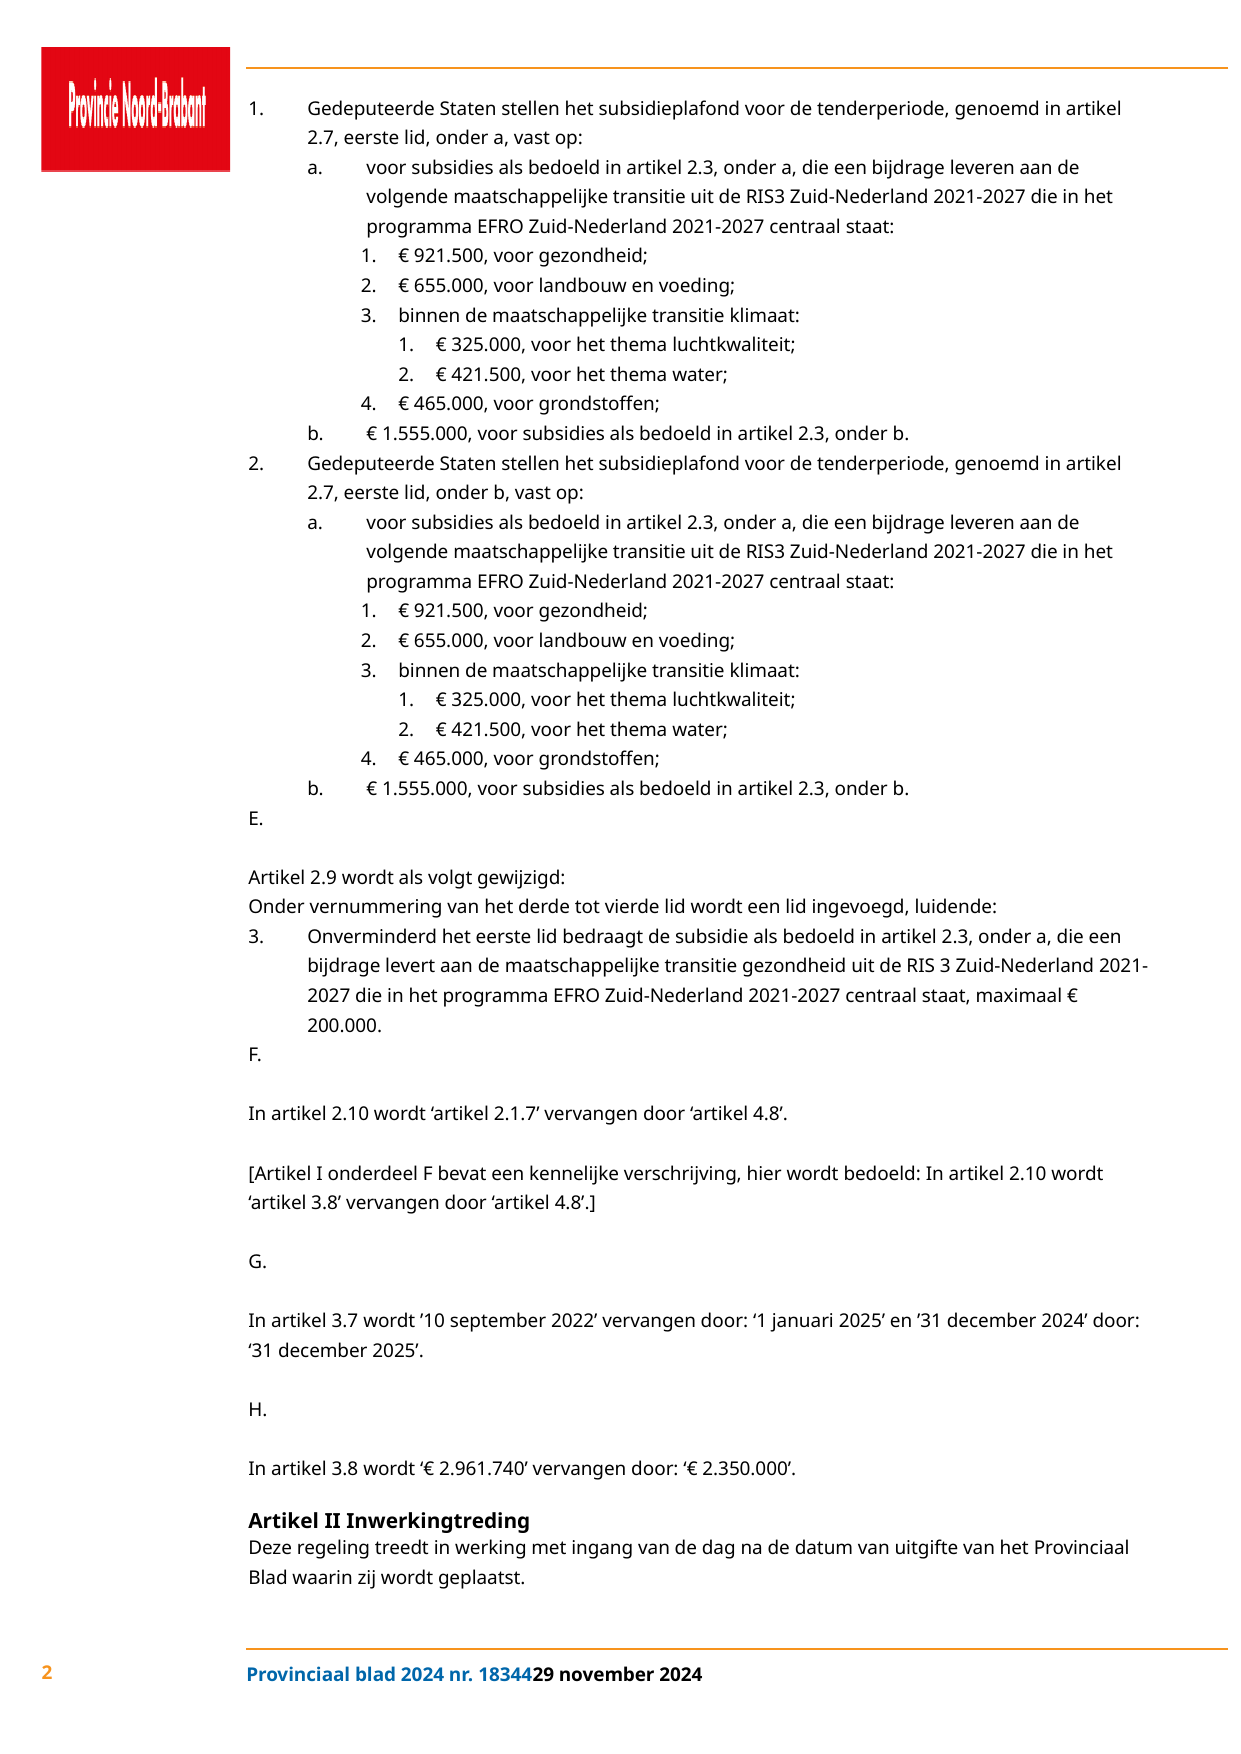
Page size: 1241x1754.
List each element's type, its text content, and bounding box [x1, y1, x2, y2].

text Deze regeling treedt in werking met ingang van de dag na de datum van uitgifte van het Provinciaal Blad waarin zij wordt geplaatst. [248, 1534, 1152, 1590]
list € 325.000, voor het thema luchtkwaliteit; [398, 686, 1152, 712]
list Gedeputeerde Staten stellen het subsidieplafond voor de tenderperiode, genoemd in artikel 2.7, eerste lid, onder b, vast op: [248, 450, 1152, 505]
text G. [248, 1248, 1152, 1274]
list € 655.000, voor landbouw en voeding; [361, 272, 1152, 298]
list € 465.000, voor grondstoffen; [361, 391, 1152, 416]
text In artikel 3.7 wordt ’10 september 2022’ vervangen door: ‘1 januari 2025’ en ’31 december 2024’ door: ‘31 december 2025’. [248, 1308, 1152, 1363]
list Gedeputeerde Staten stellen het subsidieplafond voor de tenderperiode, genoemd in artikel 2.7, eerste lid, onder a, vast op: [248, 95, 1152, 150]
text [Artikel I onderdeel F bevat een kennelijke verschrijving, hier wordt bedoeld: In artikel 2.10 wordt ‘artikel 3.8’ vervangen door ‘artikel 4.8’.] [248, 1160, 1152, 1215]
list voor subsidies als bedoeld in artikel 2.3, onder a, die een bijdrage leveren aan de volgende maatschappelijke transitie uit de RIS3 Zuid-Nederland 2021-2027 die in het programma EFRO Zuid-Nederland 2021-2027 centraal staat: [307, 509, 1152, 594]
list € 465.000, voor grondstoffen; [361, 746, 1152, 771]
list binnen de maatschappelijke transitie klimaat: [361, 302, 1152, 328]
text Artikel 2.9 wordt als volgt gewijzigd: [248, 864, 1152, 890]
list € 421.500, voor het thema water; [398, 716, 1152, 742]
list Onverminderd het eerste lid bedraagt de subsidie als bedoeld in artikel 2.3, onder a, die een bijdrage levert aan de maatschappelijke transitie gezondheid uit de RIS 3 Zuid-Nederland 2021-2027 die in het programma EFRO Zuid-Nederland 2021-2027 centraal staat, maximaal € 200.000. [248, 923, 1152, 1038]
list voor subsidies als bedoeld in artikel 2.3, onder a, die een bijdrage leveren aan de volgende maatschappelijke transitie uit de RIS3 Zuid-Nederland 2021-2027 die in het programma EFRO Zuid-Nederland 2021-2027 centraal staat: [307, 154, 1152, 239]
picture [41, 47, 231, 172]
list binnen de maatschappelijke transitie klimaat: [361, 657, 1152, 683]
list € 1.555.000, voor subsidies als bedoeld in artikel 2.3, onder b. [307, 420, 1152, 446]
text In artikel 2.10 wordt ‘artikel 2.1.7’ vervangen door ‘artikel 4.8’. [248, 1101, 1152, 1126]
list € 325.000, voor het thema luchtkwaliteit; [398, 331, 1152, 357]
list € 921.500, voor gezondheid; [361, 598, 1152, 623]
text Onder vernummering van het derde tot vierde lid wordt een lid ingevoegd, luidende: [248, 893, 1152, 919]
text Artikel II Inwerkingtreding [248, 1506, 1152, 1534]
list € 655.000, voor landbouw en voeding; [361, 627, 1152, 653]
text F. [248, 1041, 1152, 1067]
list € 421.500, voor het thema water; [398, 361, 1152, 387]
text H. [248, 1396, 1152, 1422]
list € 921.500, voor gezondheid; [361, 243, 1152, 268]
text In artikel 3.8 wordt ‘€ 2.961.740’ vervangen door: ‘€ 2.350.000’. [248, 1456, 1152, 1481]
text E. [248, 805, 1152, 831]
list € 1.555.000, voor subsidies als bedoeld in artikel 2.3, onder b. [307, 775, 1152, 801]
